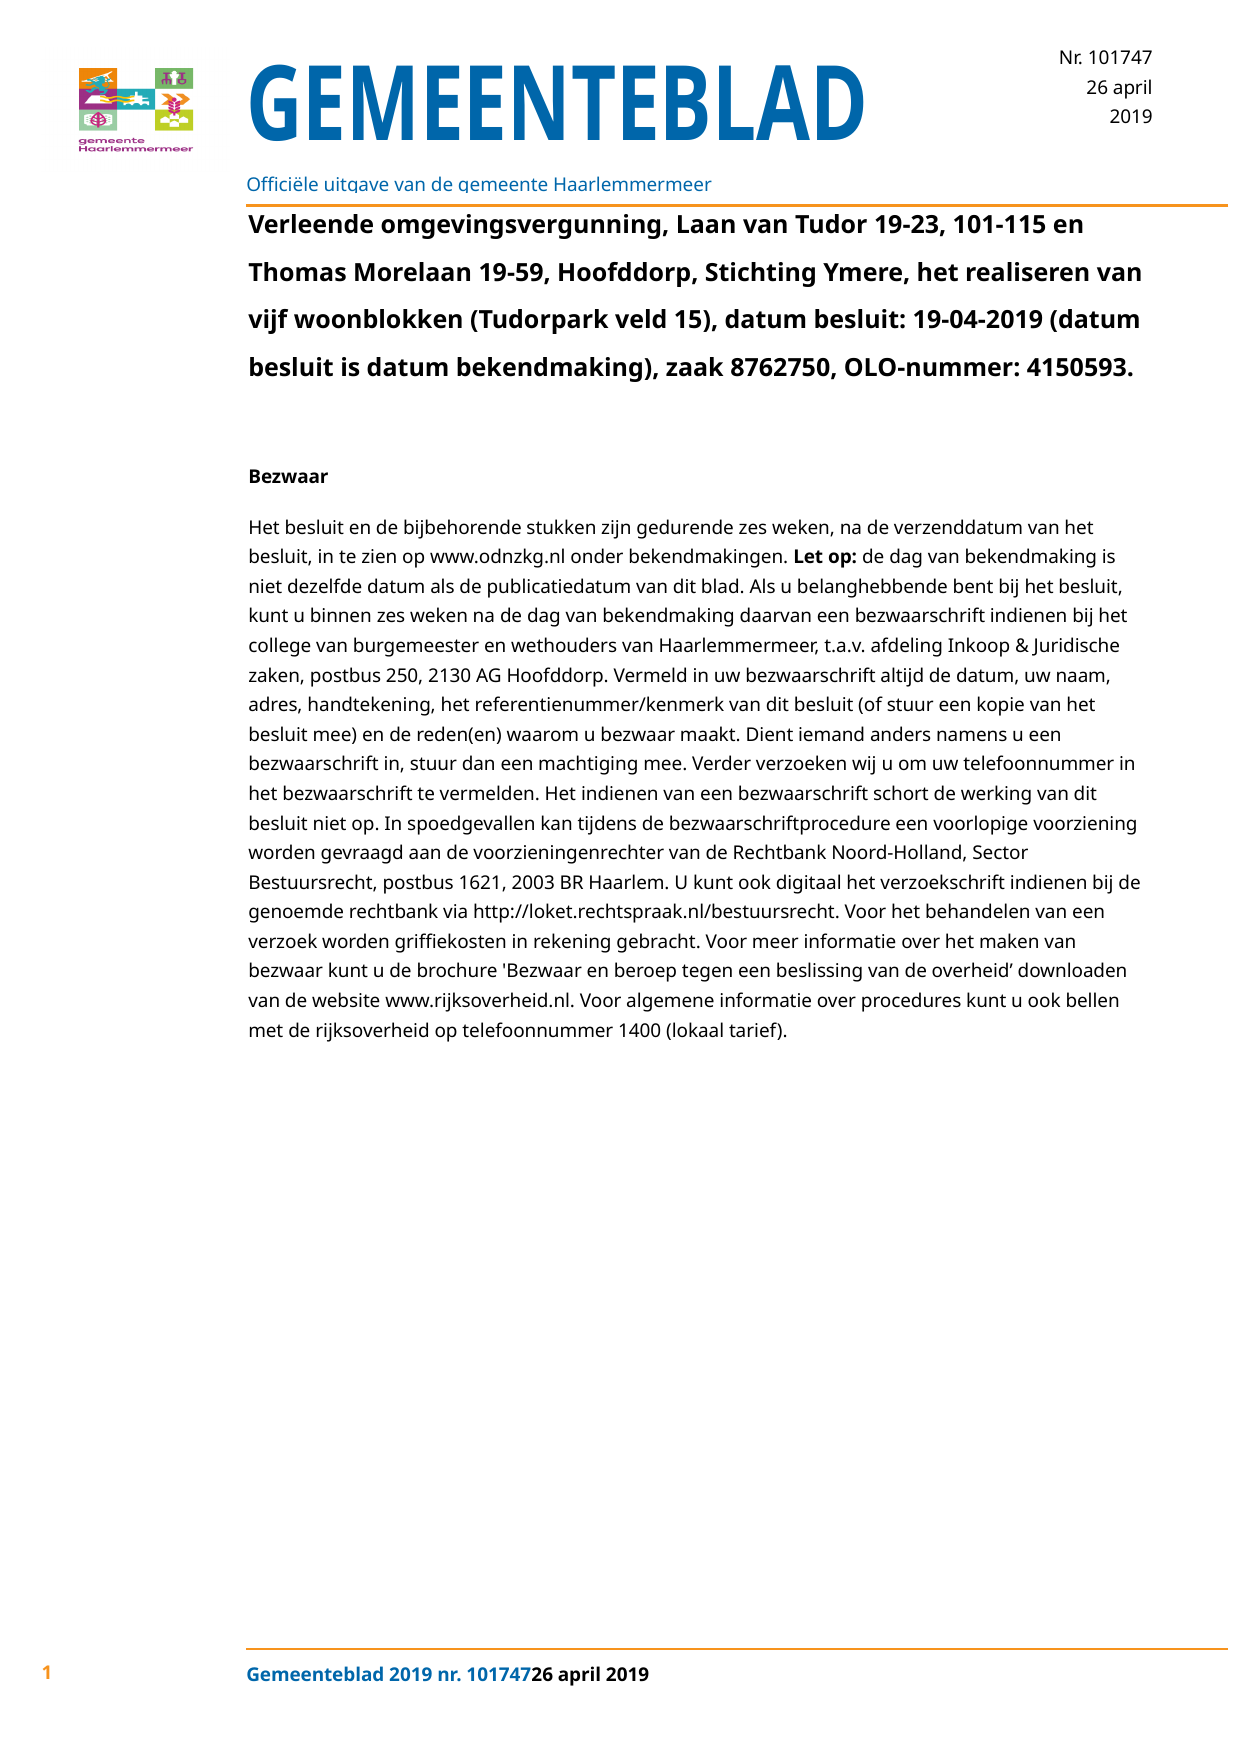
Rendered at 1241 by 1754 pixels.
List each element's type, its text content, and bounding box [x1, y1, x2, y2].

picture [41, 47, 231, 172]
text Het besluit en de bijbehorende stukken zijn gedurende zes weken, na de verzenddatum van het besluit, in te zien op www.odnzkg.nl onder bekendmakingen. Let op: de dag van bekendmaking is niet dezelfde datum als de publicatiedatum van dit blad. Als u belanghebbende bent bij het besluit, kunt u binnen zes weken na de dag van bekendmaking daarvan een bezwaarschrift indienen bij het college van burgemeester en wethouders van Haarlemmermeer, t.a.v. afdeling Inkoop & Juridische zaken, postbus 250, 2130 AG Hoofddorp. Vermeld in uw bezwaarschrift altijd de datum, uw naam, adres, handtekening, het referentienummer/kenmerk van dit besluit (of stuur een kopie van het besluit mee) en de reden(en) waarom u bezwaar maakt. Dient iemand anders namens u een bezwaarschrift in, stuur dan een machtiging mee. Verder verzoeken wij u om uw telefoonnummer in het bezwaarschrift te vermelden. Het indienen van een bezwaarschrift schort de werking van dit besluit niet op. In spoedgevallen kan tijdens de bezwaarschriftprocedure een voorlopige voorziening worden gevraagd aan de voorzieningenrechter van de Rechtbank Noord-Holland, Sector Bestuursrecht, postbus 1621, 2003 BR Haarlem. U kunt ook digitaal het verzoekschrift indienen bij de genoemde rechtbank via http://loket.rechtspraak.nl/bestuursrecht. Voor het behandelen van een verzoek worden griffiekosten in rekening gebracht. Voor meer informatie over het maken van bezwaar kunt u de brochure 'Bezwaar en beroep tegen een beslissing van de overheid’ downloaden van de website www.rijksoverheid.nl. Voor algemene informatie over procedures kunt u ook bellen met de rijksoverheid op telefoonnummer 1400 (lokaal tarief). [248, 514, 1152, 1043]
text Bezwaar [248, 463, 1152, 489]
text Verleende omgevingsvergunning, Laan van Tudor 19-23, 101-115 en Thomas Morelaan 19-59, Hoofddorp, Stichting Ymere, het realiseren van vijf woonblokken (Tudorpark veld 15), datum besluit: 19-04-2019 (datum besluit is datum bekendmaking), zaak 8762750, OLO-nummer: 4150593. [248, 207, 1152, 384]
